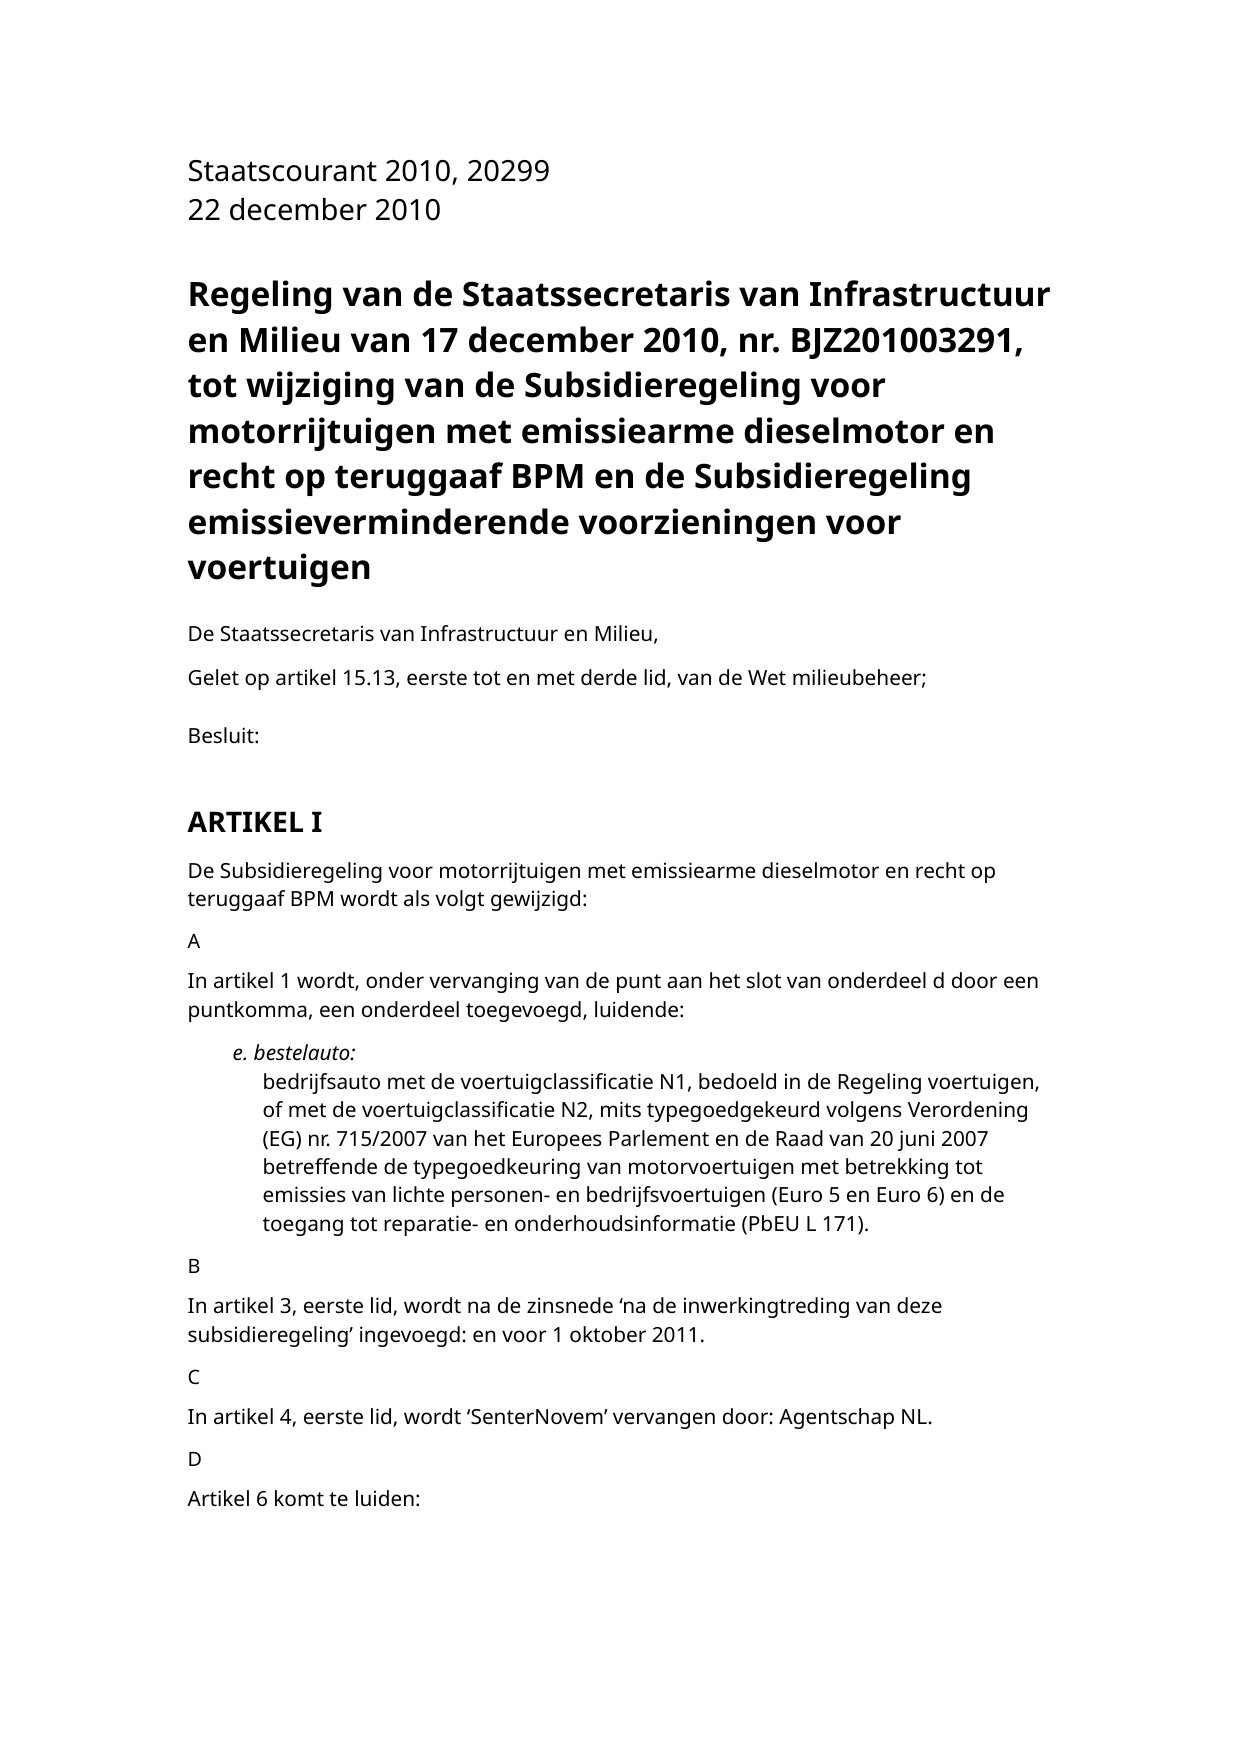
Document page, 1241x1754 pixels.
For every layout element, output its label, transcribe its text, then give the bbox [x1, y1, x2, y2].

text Gelet op artikel 15.13, eerste tot en met derde lid, van de Wet milieubeheer; [187, 663, 1053, 691]
text De Staatssecretaris van Infrastructuur en Milieu, [187, 619, 1053, 648]
text In artikel 4, eerste lid, wordt ‘SenterNovem’ vervangen door: Agentschap NL. [187, 1402, 1053, 1430]
text Artikel 6 komt te luiden: [187, 1484, 1053, 1512]
text Staatscourant 2010, 20299 [187, 150, 1053, 190]
text In artikel 3, eerste lid, wordt na de zinsnede ‘na de inwerkingtreding van deze subsidieregeling’ ingevoegd: en voor 1 oktober 2011. [187, 1291, 1053, 1348]
text bedrijfsauto met de voertuigclassificatie N1, bedoeld in de Regeling voertuigen, of met de voertuigclassificatie N2, mits typegoedgekeurd volgens Verordening (EG) nr. 715/2007 van het Europees Parlement en de Raad van 20 juni 2007 betreffende de typegoedkeuring van motorvoertuigen met betrekking tot emissies van lichte personen- en bedrijfsvoertuigen (Euro 5 en Euro 6) en de toegang tot reparatie- en onderhoudsinformatie (PbEU L 171). [262, 1067, 1053, 1237]
subtitle ARTIKEL I [187, 802, 1053, 841]
text 22 december 2010 [187, 190, 1053, 229]
text C [187, 1363, 1053, 1390]
text In artikel 1 wordt, onder vervanging van de punt aan het slot van onderdeel d door een puntkomma, een onderdeel toegevoegd, luidende: [187, 967, 1053, 1023]
text B [187, 1252, 1053, 1279]
text Besluit: [187, 721, 1053, 750]
text A [187, 928, 1053, 955]
subtitle Regeling van de Staatssecretaris van Infrastructuur en Milieu van 17 december 2010, nr. BJZ201003291, tot wijziging van de Subsidieregeling voor motorrijtuigen met emissiearme dieselmotor en recht op teruggaaf BPM en de Subsidieregeling emissieverminderende voorzieningen voor voertuigen [187, 271, 1053, 589]
text De Subsidieregeling voor motorrijtuigen met emissiearme dieselmotor en recht op teruggaaf BPM wordt als volgt gewijzigd: [187, 856, 1053, 913]
text D [187, 1445, 1053, 1472]
text e. bestelauto: [232, 1038, 1053, 1067]
